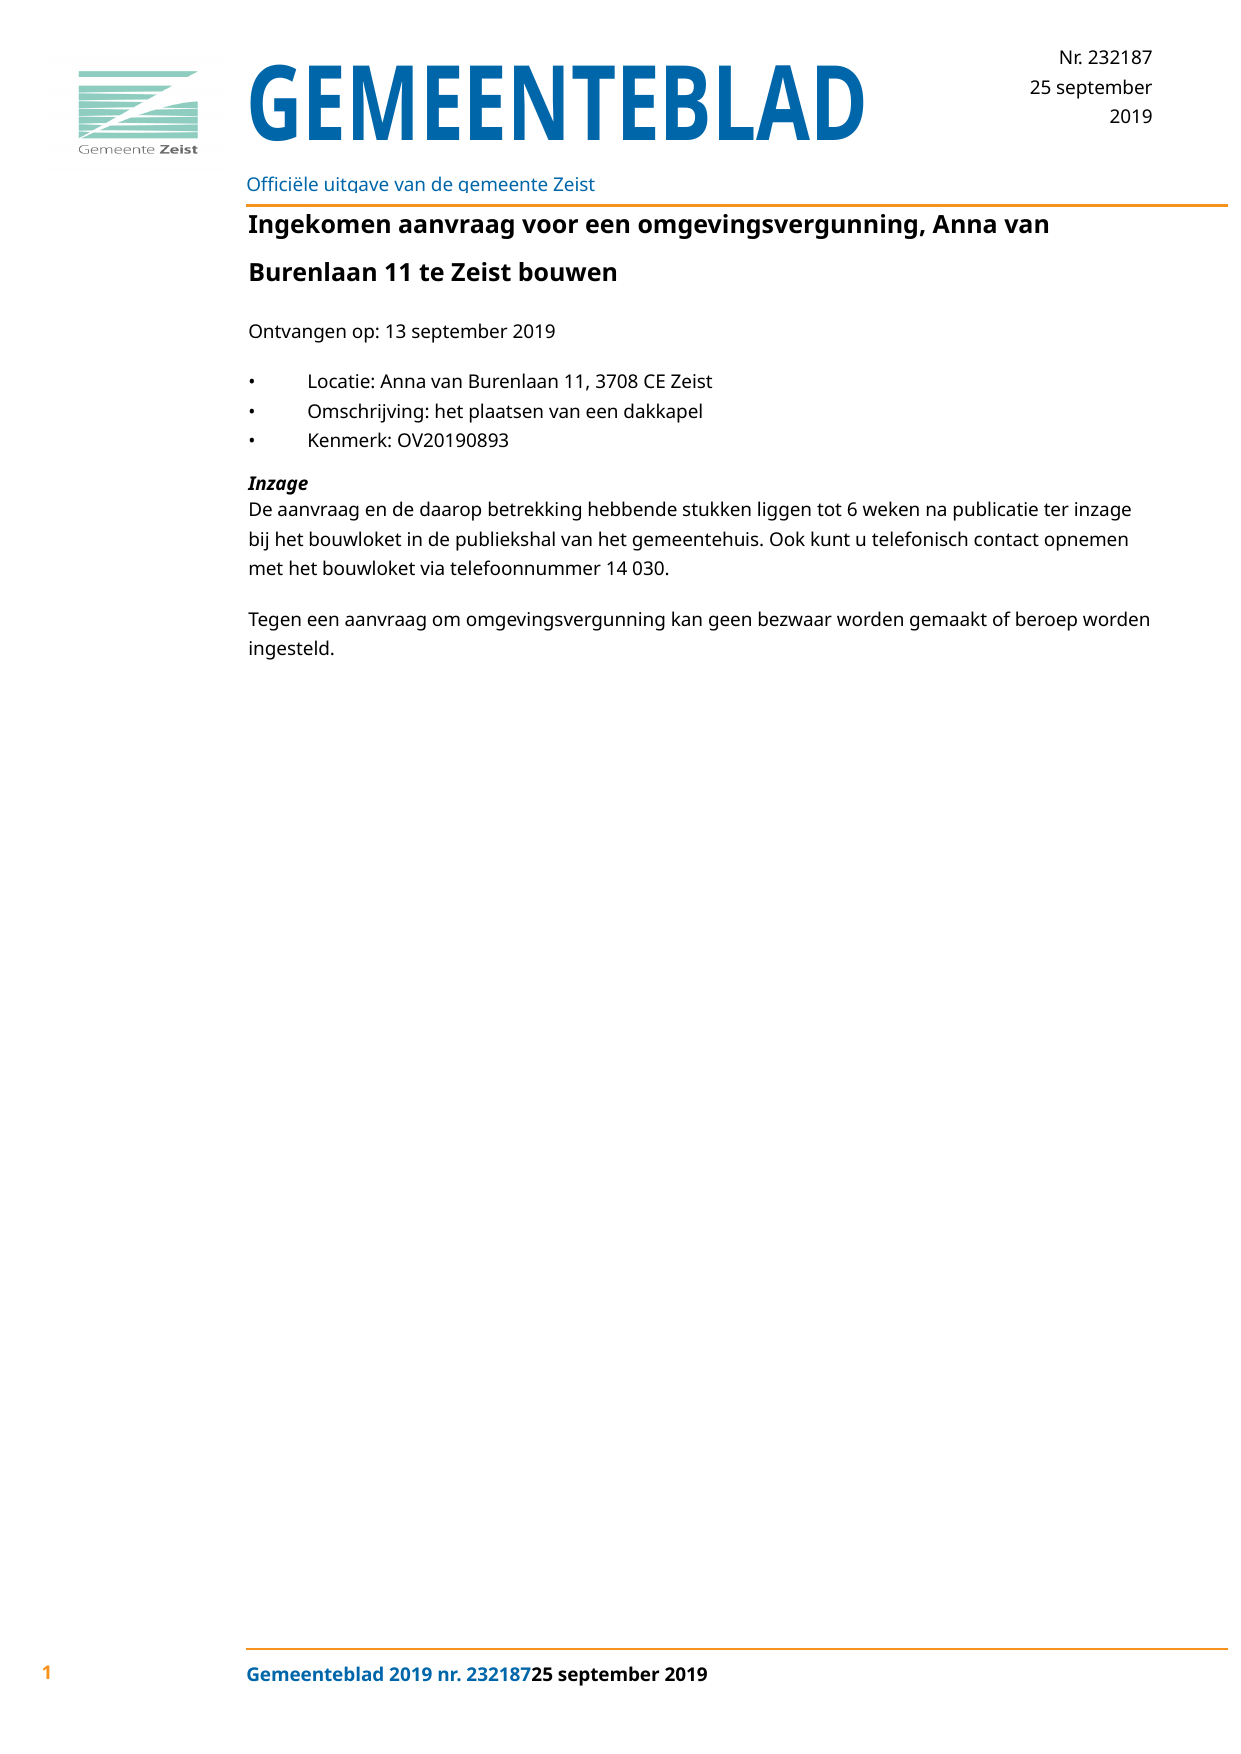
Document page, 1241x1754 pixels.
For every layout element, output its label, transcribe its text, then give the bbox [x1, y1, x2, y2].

list Locatie: Anna van Burenlaan 11, 3708 CE Zeist [248, 368, 1152, 394]
list Omschrijving: het plaatsen van een dakkapel [248, 398, 1152, 424]
text Inzage [248, 471, 1152, 496]
text Ingekomen aanvraag voor een omgevingsvergunning, Anna van Burenlaan 11 te Zeist bouwen [248, 207, 1152, 288]
text Ontvangen op: 13 september 2019 [248, 318, 1152, 344]
picture [41, 47, 231, 172]
text Tegen een aanvraag om omgevingsvergunning kan geen bezwaar worden gemaakt of beroep worden ingesteld. [248, 606, 1152, 661]
list Kenmerk: OV20190893 [248, 427, 1152, 453]
text De aanvraag en de daarop betrekking hebbende stukken liggen tot 6 weken na publicatie ter inzage bij het bouwloket in de publiekshal van het gemeentehuis. Ook kunt u telefonisch contact opnemen met het bouwloket via telefoonnummer 14 030. [248, 496, 1152, 581]
